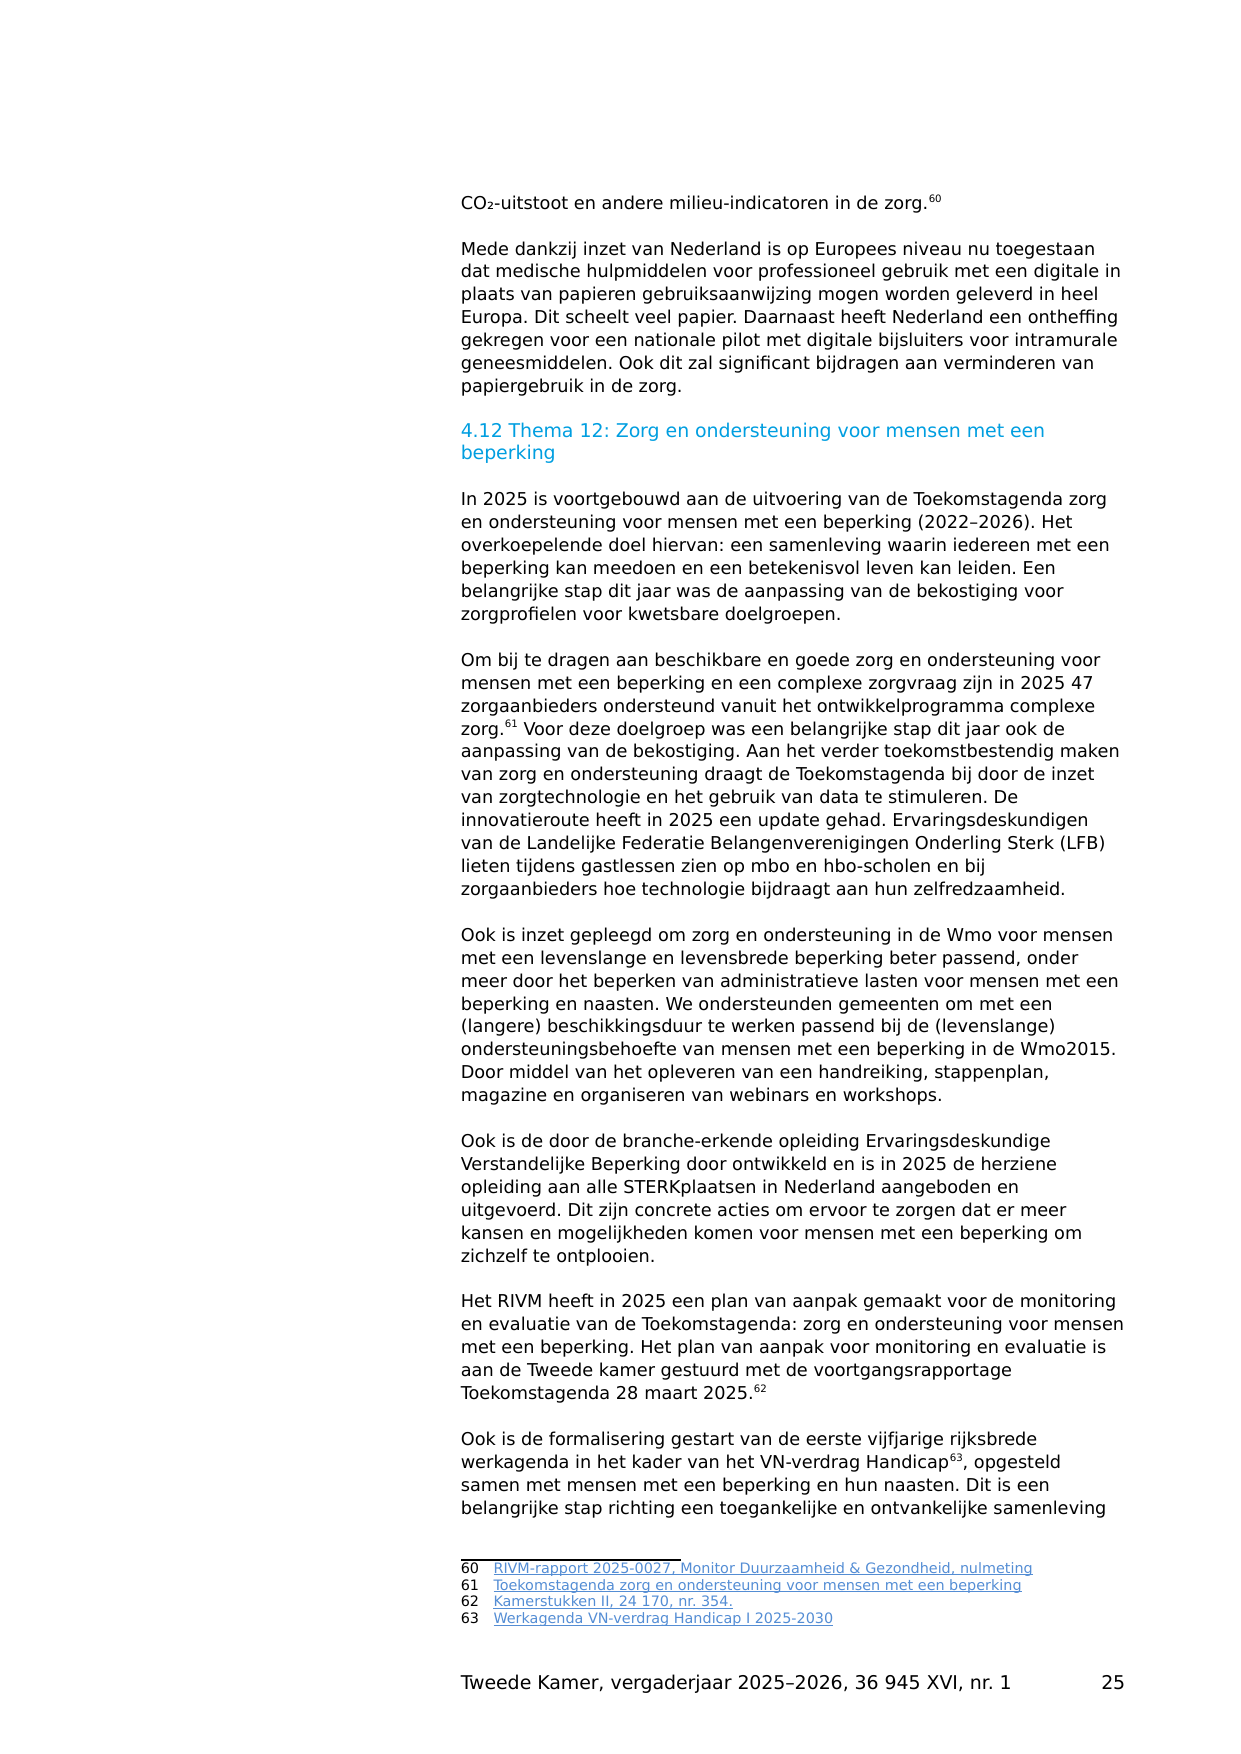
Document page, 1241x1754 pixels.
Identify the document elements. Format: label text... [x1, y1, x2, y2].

text Mede dankzij inzet van Nederland is op Europees niveau nu toegestaan dat medische hulpmiddelen voor professioneel gebruik met een digitale in plaats van papieren gebruiksaanwijzing mogen worden geleverd in heel Europa. Dit scheelt veel papier. Daarnaast heeft Nederland een ontheffing gekregen voor een nationale pilot met digitale bijsluiters voor intramurale geneesmiddelen. Ook dit zal significant bijdragen aan verminderen van papiergebruik in de zorg. [461, 237, 1125, 397]
text Ook is inzet gepleegd om zorg en ondersteuning in de Wmo voor mensen met een levenslange en levensbrede beperking beter passend, onder meer door het beperken van administratieve lasten voor mensen met een beperking en naasten. We ondersteunden gemeenten om met een (langere) beschikkingsduur te werken passend bij de (levenslange) ondersteuningsbehoefte van mensen met een beperking in de Wmo2015. Door middel van het opleveren van een handreiking, stappenplan, magazine en organiseren van webinars en workshops. [461, 923, 1125, 1106]
text Ook is de door de branche-erkende opleiding Ervaringsdeskundige Verstandelijke Beperking door ontwikkeld en is in 2025 de herziene opleiding aan alle STERKplaatsen in Nederland aangeboden en uitgevoerd. Dit zijn concrete acties om ervoor te zorgen dat er meer kansen en mogelijkheden komen voor mensen met een beperking om zichzelf te ontplooien. [461, 1129, 1125, 1267]
text __RIVM-rapport 2025-0027, Monitor Duurzaamheid & Gezondheid, nulmeting [461, 1560, 1125, 1577]
text __Werkagenda VN-verdrag Handicap I 2025-2030 [461, 1610, 1125, 1627]
text Om bij te dragen aan beschikbare en goede zorg en ondersteuning voor mensen met een beperking en een complexe zorgvraag zijn in 2025 47 zorgaanbieders ondersteund vanuit het ontwikkelprogramma complexe zorg. Voor deze doelgroep was een belangrijke stap dit jaar ook de aanpassing van de bekostiging. Aan het verder toekomstbestendig maken van zorg en ondersteuning draagt de Toekomstagenda bij door de inzet van zorgtechnologie en het gebruik van data te stimuleren. De innovatieroute heeft in 2025 een update gehad. Ervaringsdeskundigen van de Landelijke Federatie Belangenverenigingen Onderling Sterk (LFB) lieten tijdens gastlessen zien op mbo en hbo-scholen en bij zorgaanbieders hoe technologie bijdraagt aan hun zelfredzaamheid. [461, 648, 1125, 900]
text CO₂-uitstoot en andere milieu-indicatoren in de zorg. [461, 191, 1125, 214]
text Ook is de formalisering gestart van de eerste vijfjarige rijksbrede werkagenda in het kader van het VN-verdrag Handicap, opgesteld samen met mensen met een beperking en hun naasten. Dit is een belangrijke stap richting een toegankelijke en ontvankelijke samenleving [461, 1427, 1125, 1519]
text Het RIVM heeft in 2025 een plan van aanpak gemaakt voor de monitoring en evaluatie van de Toekomstagenda: zorg en ondersteuning voor mensen met een beperking. Het plan van aanpak voor monitoring en evaluatie is aan de Tweede kamer gestuurd met de voortgangsrapportage Toekomstagenda 28 maart 2025. [461, 1289, 1125, 1404]
text __Toekomstagenda zorg en ondersteuning voor mensen met een beperking [461, 1577, 1125, 1593]
text __Kamerstukken II, 24 170, nr. 354. [461, 1593, 1125, 1610]
text In 2025 is voortgebouwd aan de uitvoering van de Toekomstagenda zorg en ondersteuning voor mensen met een beperking (2022–2026). Het overkoepelende doel hiervan: een samenleving waarin iedereen met een beperking kan meedoen en een betekenisvol leven kan leiden. Een belangrijke stap dit jaar was de aanpassing van de bekostiging voor zorgprofielen voor kwetsbare doelgroepen. [461, 487, 1125, 625]
title 4.12 Thema 12: Zorg en ondersteuning voor mensen met een beperking [461, 420, 1125, 464]
